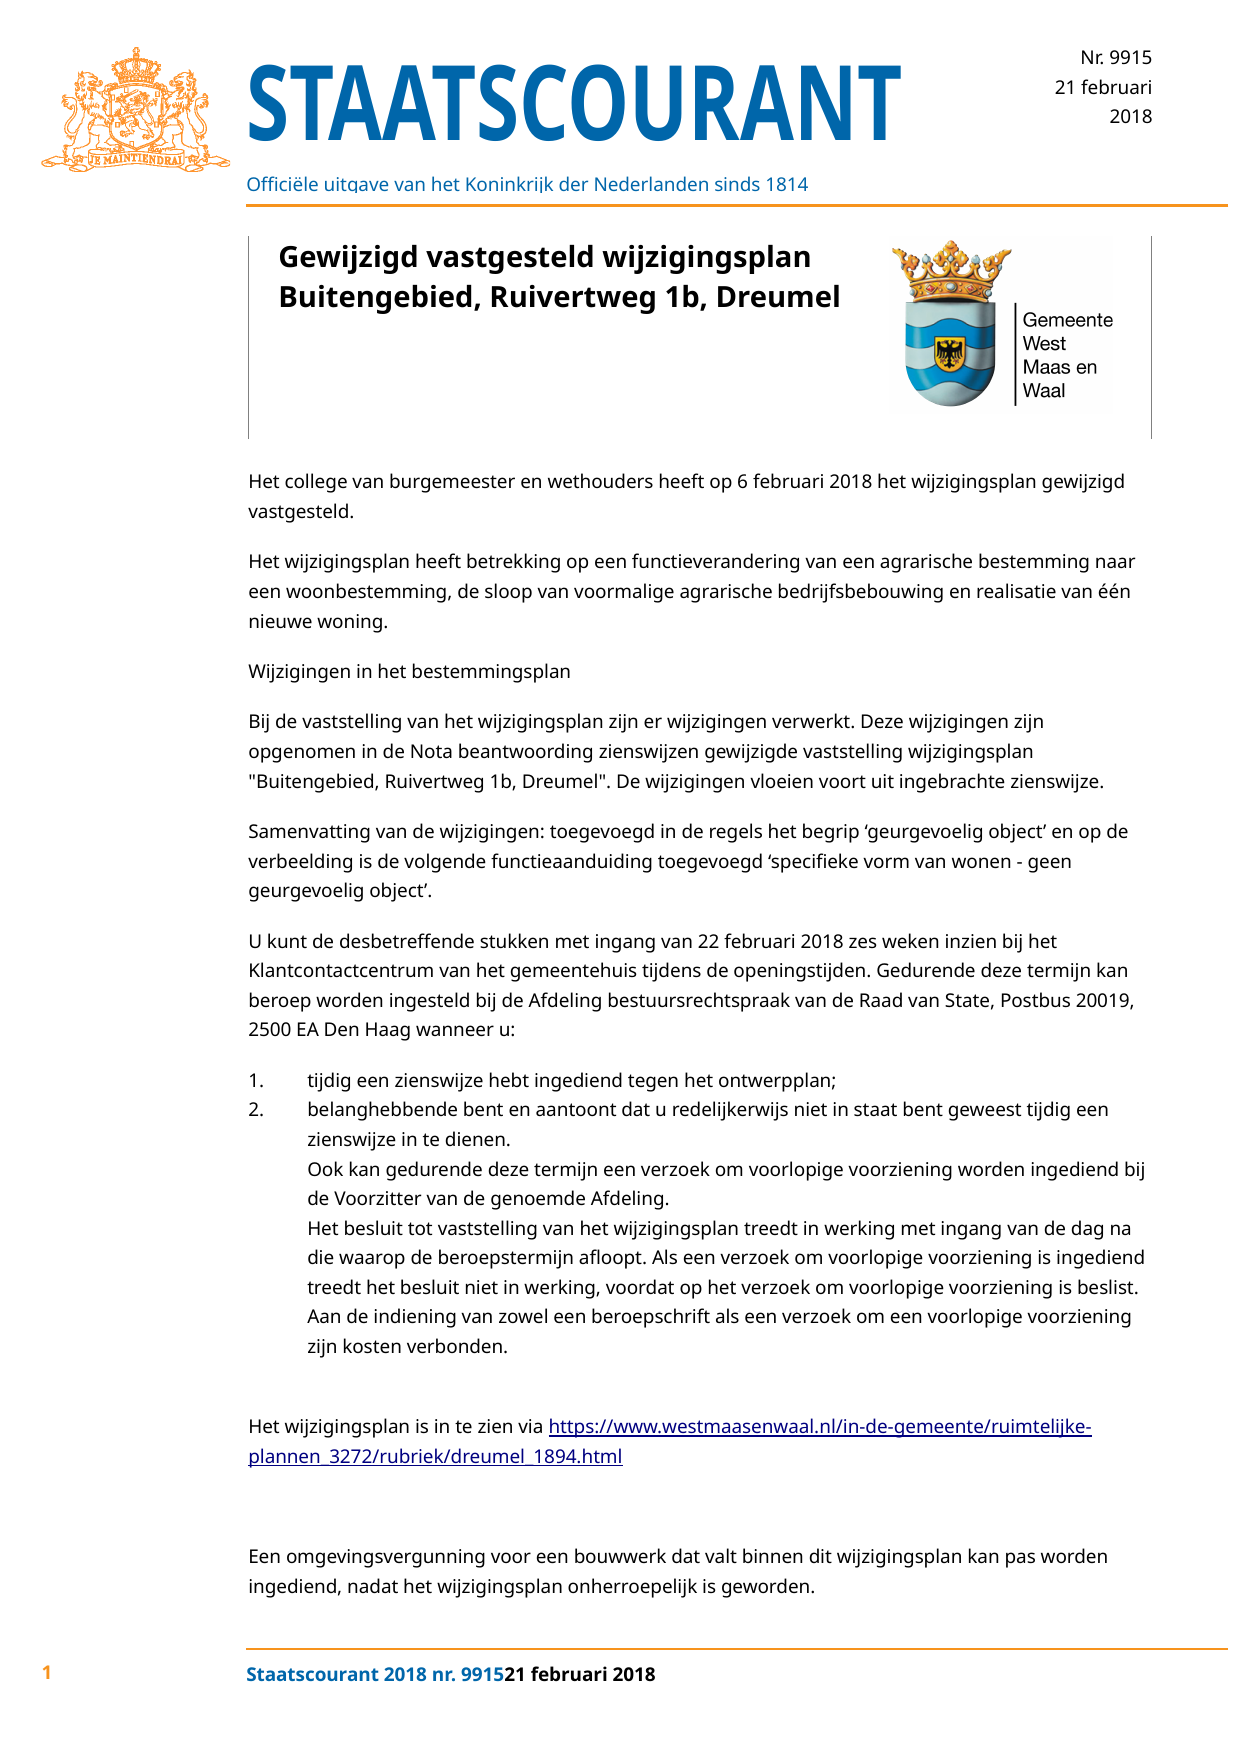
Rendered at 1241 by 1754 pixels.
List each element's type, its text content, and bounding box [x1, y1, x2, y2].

table_header Gewijzigd vastgesteld wijzigingsplan Buitengebied, Ruivertweg 1b, Dreumel [249, 236, 850, 439]
text Het wijzigingsplan heeft betrekking op een functieverandering van een agrarische bestemming naar een woonbestemming, de sloop van voormalige agrarische bedrijfsbebouwing en realisatie van één nieuwe woning. [248, 549, 1152, 633]
list Ook kan gedurende deze termijn een verzoek om voorlopige voorziening worden ingediend bij de Voorzitter van de genoemde Afdeling. [248, 1156, 1152, 1211]
list Aan de indiening van zowel een beroepschrift als een verzoek om een voorlopige voorziening zijn kosten verbonden. [248, 1304, 1152, 1359]
text Een omgevingsvergunning voor een bouwwerk dat valt binnen dit wijzigingsplan kan pas worden ingediend, nadat het wijzigingsplan onherroepelijk is geworden. [248, 1544, 1152, 1599]
picture [41, 47, 231, 172]
text Samenvatting van de wijzigingen: toegevoegd in de regels het begrip ‘geurgevoelig object’ en op de verbeelding is de volgende functieaanduiding toegevoegd ‘specifieke vorm van wonen - geen geurgevoelig object’. [248, 818, 1152, 903]
list tijdig een zienswijze hebt ingediend tegen het ontwerpplan; [248, 1067, 1152, 1093]
text Bij de vaststelling van het wijzigingsplan zijn er wijzigingen verwerkt. Deze wijzigingen zijn opgenomen in de Nota beantwoording zienswijzen gewijzigde vaststelling wijzigingsplan "Buitengebied, Ruivertweg 1b, Dreumel". De wijzigingen vloeien voort uit ingebrachte zienswijze. [248, 709, 1152, 793]
text Het college van burgemeester en wethouders heeft op 6 februari 2018 het wijzigingsplan gewijzigd vastgesteld. [248, 469, 1152, 524]
picture [888, 236, 1113, 414]
table_header [850, 414, 1151, 439]
table_header [1113, 236, 1151, 413]
list belanghebbende bent en aantoont dat u redelijkerwijs niet in staat bent geweest tijdig een zienswijze in te dienen. [248, 1097, 1152, 1152]
text Het wijzigingsplan is in te zien via https://www.westmaasenwaal.nl/in-de-gemeente/ruimtelijke-plannen_3272/rubriek/dreumel_1894.html [248, 1413, 1152, 1468]
text U kunt de desbetreffende stukken met ingang van 22 februari 2018 zes weken inzien bij het Klantcontactcentrum van het gemeentehuis tijdens de openingstijden. Gedurende deze termijn kan beroep worden ingesteld bij de Afdeling bestuursrechtspraak van de Raad van State, Postbus 20019, 2500 EA Den Haag wanneer u: [248, 928, 1152, 1042]
text Wijzigingen in het bestemmingsplan [248, 658, 1152, 684]
list Het besluit tot vaststelling van het wijzigingsplan treedt in werking met ingang van de dag na die waarop de beroepstermijn afloopt. Als een verzoek om voorlopige voorziening is ingediend treedt het besluit niet in werking, voordat op het verzoek om voorlopige voorziening is beslist. [248, 1215, 1152, 1300]
table_header [850, 236, 888, 413]
